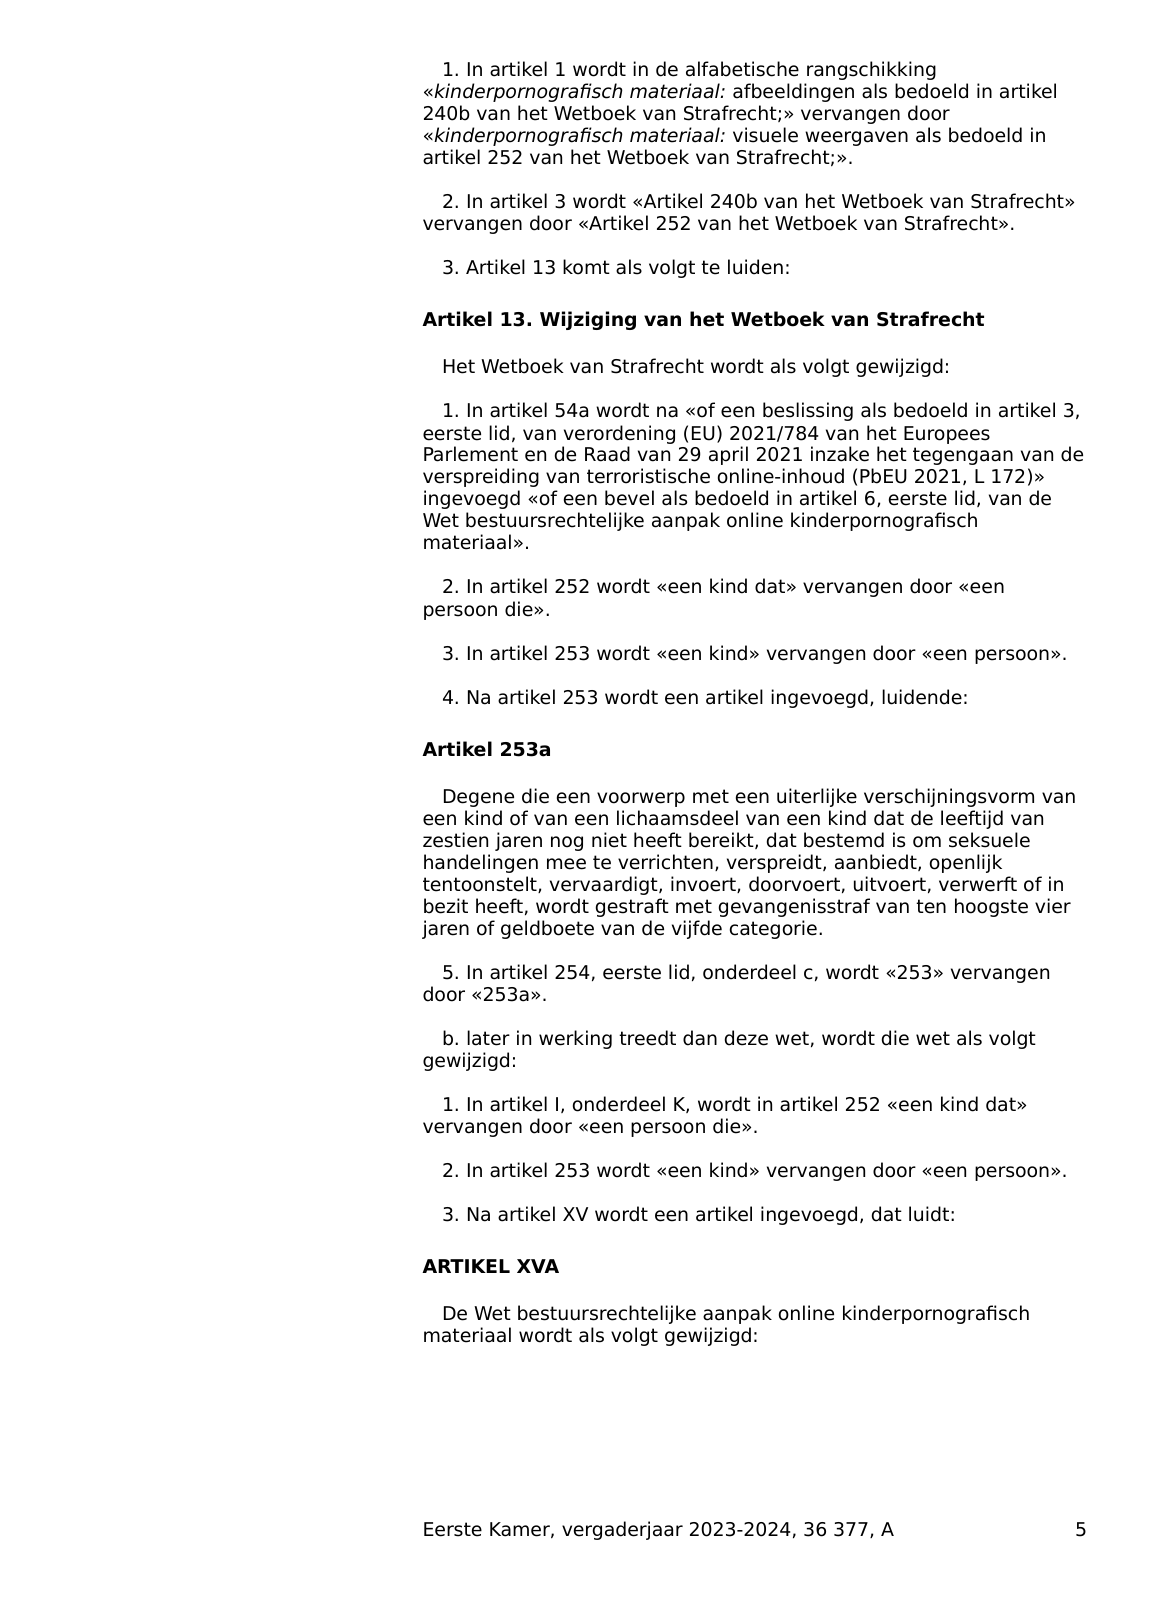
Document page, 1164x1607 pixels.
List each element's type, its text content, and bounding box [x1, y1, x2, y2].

text 1. In artikel 54a wordt na «of een beslissing als bedoeld in artikel 3, eerste lid, van verordening (EU) 2021/784 van het Europees Parlement en de Raad van 29 april 2021 inzake het tegengaan van de verspreiding van terroristische online-inhoud (PbEU 2021, L 172)» ingevoegd «of een bevel als bedoeld in artikel 6, eerste lid, van de Wet bestuursrechtelijke aanpak online kinderpornografisch materiaal». [422, 400, 1087, 554]
text 1. In artikel I, onderdeel K, wordt in artikel 252 «een kind dat» vervangen door «een persoon die». [422, 1094, 1087, 1138]
text 3. Artikel 13 komt als volgt te luiden: [422, 257, 1087, 279]
subtitle ARTIKEL XVA [422, 1256, 1087, 1278]
text b. later in werking treedt dan deze wet, wordt die wet als volgt gewijzigd: [422, 1028, 1087, 1072]
text 3. Na artikel XV wordt een artikel ingevoegd, dat luidt: [422, 1204, 1087, 1226]
text 5. In artikel 254, eerste lid, onderdeel c, wordt «253» vervangen door «253a». [422, 962, 1087, 1006]
subtitle Artikel 253a [422, 739, 1087, 761]
text Het Wetboek van Strafrecht wordt als volgt gewijzigd: [422, 356, 1087, 378]
text 2. In artikel 253 wordt «een kind» vervangen door «een persoon». [422, 1160, 1087, 1182]
text 4. Na artikel 253 wordt een artikel ingevoegd, luidende: [422, 687, 1087, 709]
text De Wet bestuursrechtelijke aanpak online kinderpornografisch materiaal wordt als volgt gewijzigd: [422, 1303, 1087, 1347]
text Degene die een voorwerp met een uiterlijke verschijningsvorm van een kind of van een lichaamsdeel van een kind dat de leeftijd van zestien jaren nog niet heeft bereikt, dat bestemd is om seksuele handelingen mee te verrichten, verspreidt, aanbiedt, openlijk tentoonstelt, vervaardigt, invoert, doorvoert, uitvoert, verwerft of in bezit heeft, wordt gestraft met gevangenisstraf van ten hoogste vier jaren of geldboete van de vijfde categorie. [422, 786, 1087, 939]
text 2. In artikel 3 wordt «Artikel 240b van het Wetboek van Strafrecht» vervangen door «Artikel 252 van het Wetboek van Strafrecht». [422, 191, 1087, 235]
text 2. In artikel 252 wordt «een kind dat» vervangen door «een persoon die». [422, 576, 1087, 620]
text 1. In artikel 1 wordt in de alfabetische rangschikking «kinderpornografisch materiaal: afbeeldingen als bedoeld in artikel 240b van het Wetboek van Strafrecht;» vervangen door «kinderpornografisch materiaal: visuele weergaven als bedoeld in artikel 252 van het Wetboek van Strafrecht;». [422, 59, 1087, 169]
text 3. In artikel 253 wordt «een kind» vervangen door «een persoon». [422, 643, 1087, 664]
subtitle Artikel 13. Wijziging van het Wetboek van Strafrecht [422, 309, 1087, 331]
